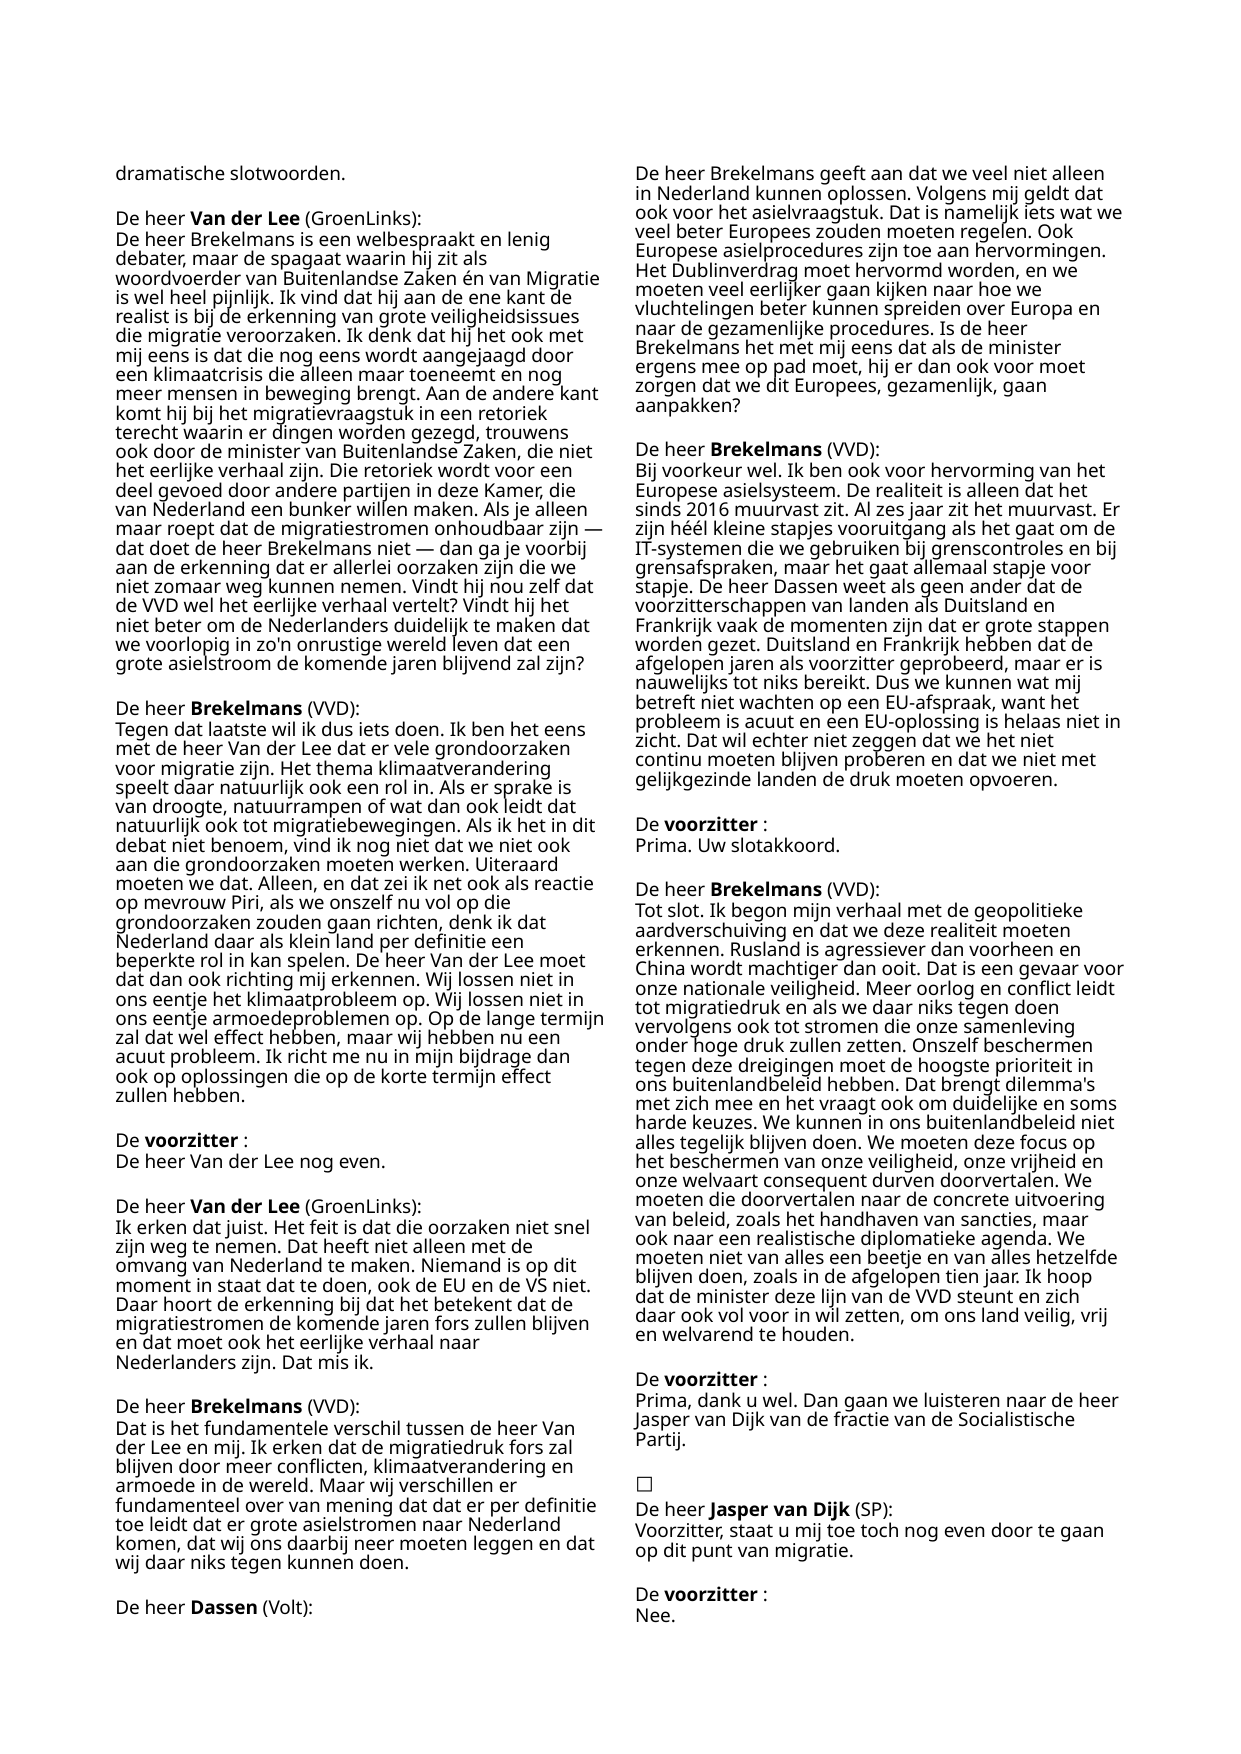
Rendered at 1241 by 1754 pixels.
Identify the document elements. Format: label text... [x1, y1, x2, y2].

text De heer Brekelmans geeft aan dat we veel niet alleen in Nederland kunnen oplossen. Volgens mij geldt dat ook voor het asielvraagstuk. Dat is namelijk iets wat we veel beter Europees zouden moeten regelen. Ook Europese asielprocedures zijn toe aan hervormingen. Het Dublinverdrag moet hervormd worden, en we moeten veel eerlijker gaan kijken naar hoe we vluchtelingen beter kunnen spreiden over Europa en naar de gezamenlijke procedures. Is de heer Brekelmans het met mij eens dat als de minister ergens mee op pad moet, hij er dan ook voor moet zorgen dat we dit Europees, gezamenlijk, gaan aanpakken? [635, 165, 1125, 416]
text De heer Brekelmans (VVD): [115, 695, 605, 721]
text De heer Van der Lee (GroenLinks): [115, 1193, 605, 1219]
text De voorzitter : [635, 1582, 1125, 1607]
text De heer Brekelmans is een welbespraakt en lenig debater, maar de spagaat waarin hij zit als woordvoerder van Buitenlandse Zaken én van Migratie is wel heel pijnlijk. Ik vind dat hij aan de ene kant de realist is bij de erkenning van grote veiligheidsissues die migratie veroorzaken. Ik denk dat hij het ook met mij eens is dat die nog eens wordt aangejaagd door een klimaatcrisis die alleen maar toeneemt en nog meer mensen in beweging brengt. Aan de andere kant komt hij bij het migratievraagstuk in een retoriek terecht waarin er dingen worden gezegd, trouwens ook door de minister van Buitenlandse Zaken, die niet het eerlijke verhaal zijn. Die retoriek wordt voor een deel gevoed door andere partijen in deze Kamer, die van Nederland een bunker willen maken. Als je alleen maar roept dat de migratiestromen onhoudbaar zijn — dat doet de heer Brekelmans niet — dan ga je voorbij aan de erkenning dat er allerlei oorzaken zijn die we niet zomaar weg kunnen nemen. Vindt hij nou zelf dat de VVD wel het eerlijke verhaal vertelt? Vindt hij het niet beter om de Nederlanders duidelijk te maken dat we voorlopig in zo'n onrustige wereld leven dat een grote asielstroom de komende jaren blijvend zal zijn? [115, 231, 605, 674]
text Nee. [635, 1607, 1125, 1627]
text Prima. Uw slotakkoord. [635, 837, 1125, 856]
text De heer Brekelmans (VVD): [635, 437, 1125, 462]
text De heer Brekelmans (VVD): [635, 877, 1125, 902]
text De voorzitter : [635, 1366, 1125, 1392]
text Prima, dank u wel. Dan gaan we luisteren naar de heer Jasper van Dijk van de fractie van de Socialistische Partij. [635, 1392, 1125, 1450]
text Bij voorkeur wel. Ik ben ook voor hervorming van het Europese asielsysteem. De realiteit is alleen dat het sinds 2016 muurvast zit. Al zes jaar zit het muurvast. Er zijn héél kleine stapjes vooruitgang als het gaat om de IT-systemen die we gebruiken bij grenscontroles en bij grensafspraken, maar het gaat allemaal stapje voor stapje. De heer Dassen weet als geen ander dat de voorzitterschappen van landen als Duitsland en Frankrijk vaak de momenten zijn dat er grote stappen worden gezet. Duitsland en Frankrijk hebben dat de afgelopen jaren als voorzitter geprobeerd, maar er is nauwelijks tot niks bereikt. Dus we kunnen wat mij betreft niet wachten op een EU-afspraak, want het probleem is acuut en een EU-oplossing is helaas niet in zicht. Dat wil echter niet zeggen dat we het niet continu moeten blijven proberen en dat we niet met gelijkgezinde landen de druk moeten opvoeren. [635, 462, 1125, 790]
text ⬜ [635, 1471, 1125, 1497]
text Voorzitter, staat u mij toe toch nog even door te gaan op dit punt van migratie. [635, 1522, 1125, 1561]
text De heer Van der Lee nog even. [115, 1153, 605, 1172]
text Tot slot. Ik begon mijn verhaal met de geopolitieke aardverschuiving en dat we deze realiteit moeten erkennen. Rusland is agressiever dan voorheen en China wordt machtiger dan ooit. Dat is een gevaar voor onze nationale veiligheid. Meer oorlog en conflict leidt tot migratiedruk en als we daar niks tegen doen vervolgens ook tot stromen die onze samenleving onder hoge druk zullen zetten. Onszelf beschermen tegen deze dreigingen moet de hoogste prioriteit in ons buitenlandbeleid hebben. Dat brengt dilemma's met zich mee en het vraagt ook om duidelijke en soms harde keuzes. We kunnen in ons buitenlandbeleid niet alles tegelijk blijven doen. We moeten deze focus op het beschermen van onze veiligheid, onze vrijheid en onze welvaart consequent durven doorvertalen. We moeten die doorvertalen naar de concrete uitvoering van beleid, zoals het handhaven van sancties, maar ook naar een realistische diplomatieke agenda. We moeten niet van alles een beetje en van alles hetzelfde blijven doen, zoals in de afgelopen tien jaar. Ik hoop dat de minister deze lijn van de VVD steunt en zich daar ook vol voor in wil zetten, om ons land veilig, vrij en welvarend te houden. [635, 902, 1125, 1346]
text Tegen dat laatste wil ik dus iets doen. Ik ben het eens met de heer Van der Lee dat er vele grondoorzaken voor migratie zijn. Het thema klimaatverandering speelt daar natuurlijk ook een rol in. Als er sprake is van droogte, natuurrampen of wat dan ook leidt dat natuurlijk ook tot migratiebewegingen. Als ik het in dit debat niet benoem, vind ik nog niet dat we niet ook aan die grondoorzaken moeten werken. Uiteraard moeten we dat. Alleen, en dat zei ik net ook als reactie op mevrouw Piri, als we onszelf nu vol op die grondoorzaken zouden gaan richten, denk ik dat Nederland daar als klein land per definitie een beperkte rol in kan spelen. De heer Van der Lee moet dat dan ook richting mij erkennen. Wij lossen niet in ons eentje het klimaatprobleem op. Wij lossen niet in ons eentje armoedeproblemen op. Op de lange termijn zal dat wel effect hebben, maar wij hebben nu een acuut probleem. Ik richt me nu in mijn bijdrage dan ook op oplossingen die op de korte termijn effect zullen hebben. [115, 721, 605, 1106]
text dramatische slotwoorden. [115, 165, 605, 184]
text Dat is het fundamentele verschil tussen de heer Van der Lee en mij. Ik erken dat de migratiedruk fors zal blijven door meer conflicten, klimaatverandering en armoede in de wereld. Maar wij verschillen er fundamenteel over van mening dat dat er per definitie toe leidt dat er grote asielstromen naar Nederland komen, dat wij ons daarbij neer moeten leggen en dat wij daar niks tegen kunnen doen. [115, 1419, 605, 1574]
text De voorzitter : [635, 811, 1125, 837]
text De heer Van der Lee (GroenLinks): [115, 205, 605, 231]
text De heer Jasper van Dijk (SP): [635, 1497, 1125, 1522]
text Ik erken dat juist. Het feit is dat die oorzaken niet snel zijn weg te nemen. Dat heeft niet alleen met de omvang van Nederland te maken. Niemand is op dit moment in staat dat te doen, ook de EU en de VS niet. Daar hoort de erkenning bij dat het betekent dat de migratiestromen de komende jaren fors zullen blijven en dat moet ook het eerlijke verhaal naar Nederlanders zijn. Dat mis ik. [115, 1219, 605, 1373]
text De heer Dassen (Volt): [115, 1594, 605, 1620]
text De voorzitter : [115, 1127, 605, 1153]
text De heer Brekelmans (VVD): [115, 1394, 605, 1419]
